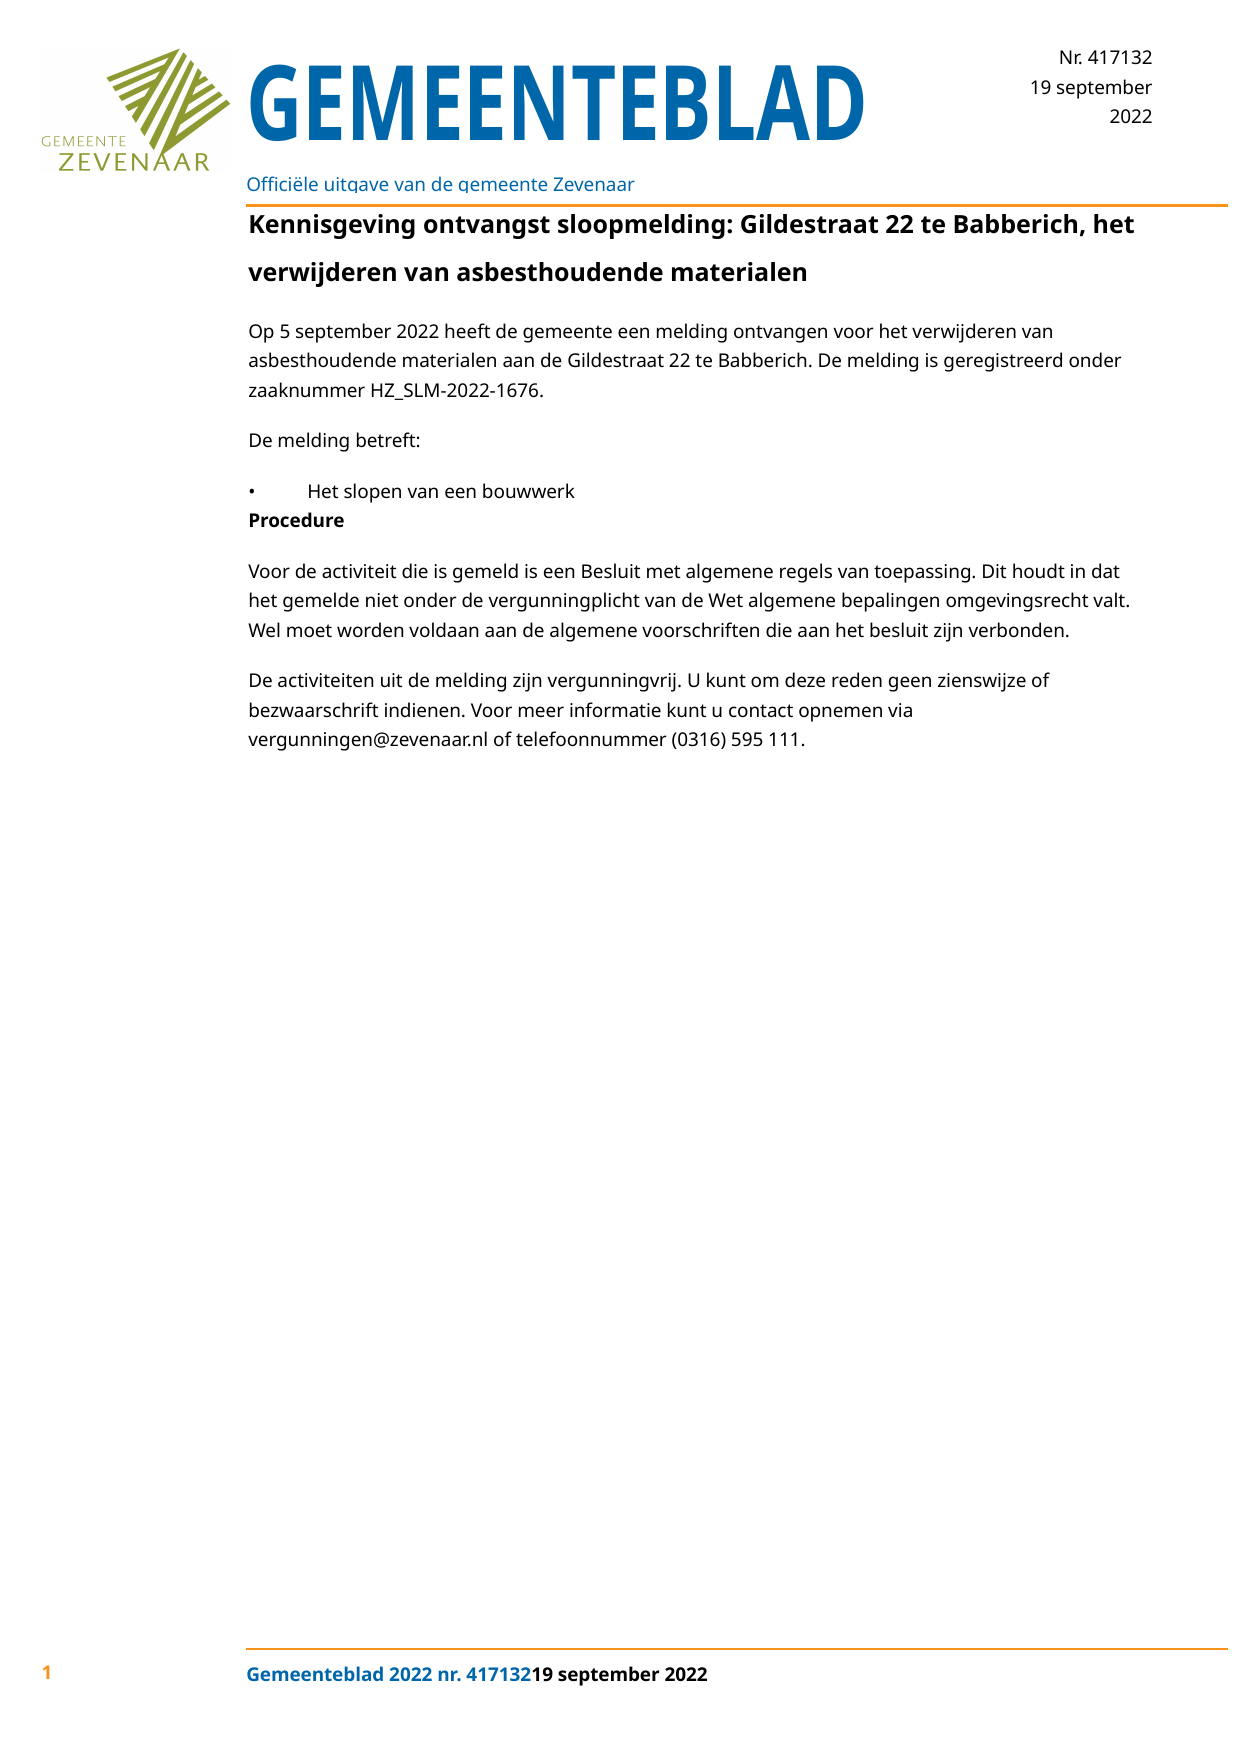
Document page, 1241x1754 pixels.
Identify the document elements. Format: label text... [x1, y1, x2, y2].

list Het slopen van een bouwwerk [248, 478, 1152, 504]
text Kennisgeving ontvangst sloopmelding: Gildestraat 22 te Babberich, het verwijderen van asbesthoudende materialen [248, 207, 1152, 288]
picture [41, 47, 231, 172]
text Op 5 september 2022 heeft de gemeente een melding ontvangen voor het verwijderen van asbesthoudende materialen aan de Gildestraat 22 te Babberich. De melding is geregistreerd onder zaaknummer HZ_SLM-2022-1676. [248, 318, 1152, 403]
text De melding betreft: [248, 427, 1152, 453]
text De activiteiten uit de melding zijn vergunningvrij. U kunt om deze reden geen zienswijze of bezwaarschrift indienen. Voor meer informatie kunt u contact opnemen via vergunningen@zevenaar.nl of telefoonnummer (0316) 595 111. [248, 667, 1152, 752]
text Voor de activiteit die is gemeld is een Besluit met algemene regels van toepassing. Dit houdt in dat het gemelde niet onder de vergunningplicht van de Wet algemene bepalingen omgevingsrecht valt. Wel moet worden voldaan aan de algemene voorschriften die aan het besluit zijn verbonden. [248, 558, 1152, 643]
text Procedure [248, 507, 1152, 533]
